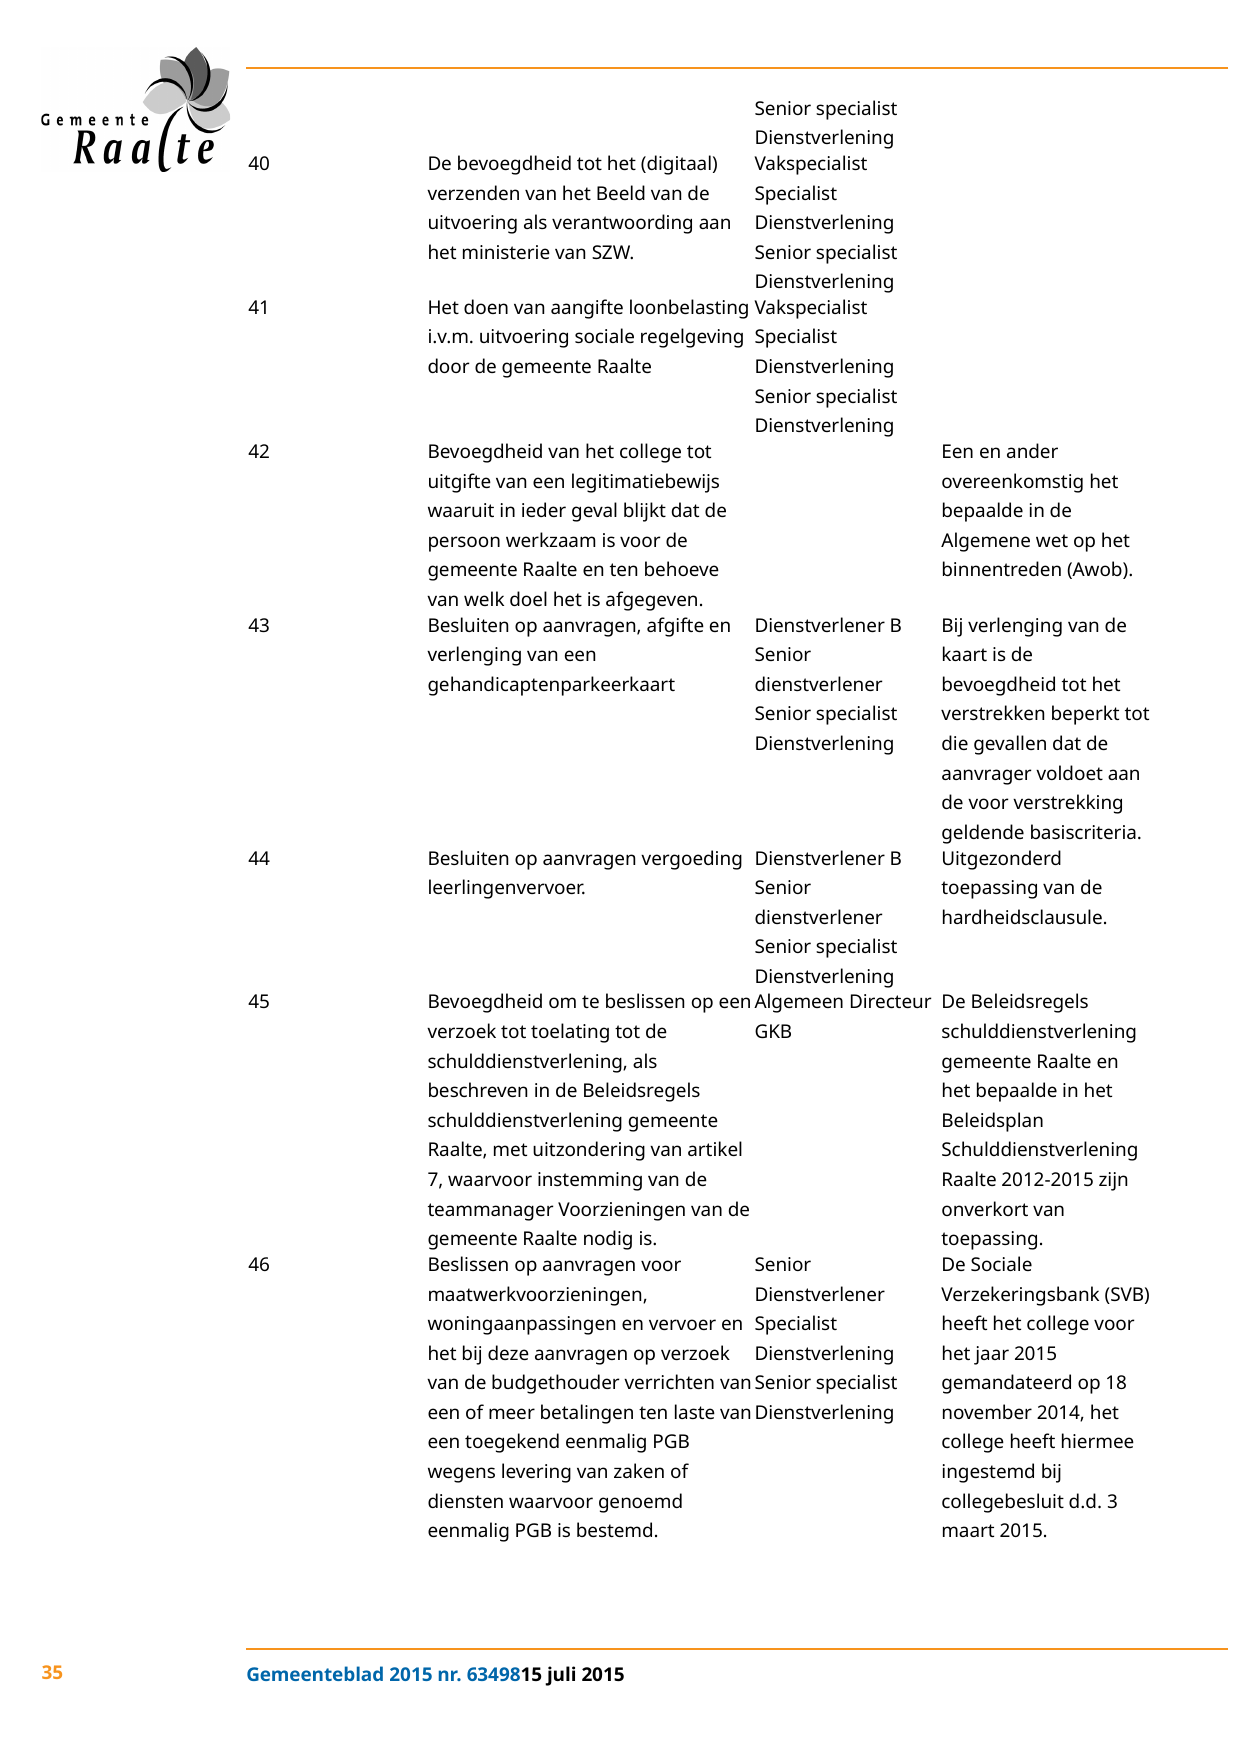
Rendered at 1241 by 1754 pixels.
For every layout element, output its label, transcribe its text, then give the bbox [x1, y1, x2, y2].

table_cell 41 [248, 294, 427, 438]
table_cell [941, 95, 1152, 150]
table_cell Besluiten op aanvragen vergoeding leerlingenvervoer. [427, 845, 754, 989]
table_cell [941, 150, 1152, 294]
table_cell Senior specialist Dienstverlening [754, 95, 941, 150]
table_cell 40 [248, 150, 427, 294]
table_cell [754, 438, 941, 612]
table_cell Senior Dienstverlener Specialist Dienstverlening Senior specialist Dienstverlening [754, 1251, 941, 1543]
table_cell Beslissen op aanvragen voor maatwerkvoorzieningen, woningaanpassingen en vervoer en het bij deze aanvragen op verzoek van de budgethouder verrichten van een of meer betalingen ten laste van een toegekend eenmalig PGB wegens levering van zaken of diensten waarvoor genoemd eenmalig PGB is bestemd. [427, 1251, 754, 1543]
table_cell De Beleidsregels schulddienstverlening gemeente Raalte en het bepaalde in het Beleidsplan Schulddienstverlening Raalte 2012-2015 zijn onverkort van toepassing. [941, 989, 1152, 1251]
table_cell 42 [248, 438, 427, 612]
table_cell Algemeen Directeur GKB [754, 989, 941, 1251]
table_cell Bevoegdheid om te beslissen op een verzoek tot toelating tot de schulddienstverlening, als beschreven in de Beleidsregels schulddienstverlening gemeente Raalte, met uitzondering van artikel 7, waarvoor instemming van de teammanager Voorzieningen van de gemeente Raalte nodig is. [427, 989, 754, 1251]
picture [41, 47, 231, 172]
table_cell De Sociale Verzekeringsbank (SVB) heeft het college voor het jaar 2015 gemandateerd op 18 november 2014, het college heeft hiermee ingestemd bij collegebesluit d.d. 3 maart 2015. [941, 1251, 1152, 1543]
table_cell Besluiten op aanvragen, afgifte en verlenging van een gehandicaptenparkeerkaart [427, 612, 754, 845]
table_cell Dienstverlener B Senior dienstverlener Senior specialist Dienstverlening [754, 845, 941, 989]
table_cell Vakspecialist Specialist Dienstverlening Senior specialist Dienstverlening [754, 294, 941, 438]
table_cell Vakspecialist Specialist Dienstverlening Senior specialist Dienstverlening [754, 150, 941, 294]
table_cell [427, 95, 754, 150]
table_cell Bij verlenging van de kaart is de bevoegdheid tot het verstrekken beperkt tot die gevallen dat de aanvrager voldoet aan de voor verstrekking geldende basiscriteria. [941, 612, 1152, 845]
table_cell 45 [248, 989, 427, 1251]
table_cell [248, 95, 427, 150]
table_cell 46 [248, 1251, 427, 1543]
table_cell Uitgezonderd toepassing van de hardheidsclausule. [941, 845, 1152, 989]
table_cell 43 [248, 612, 427, 845]
table_cell Het doen van aangifte loonbelasting i.v.m. uitvoering sociale regelgeving door de gemeente Raalte [427, 294, 754, 438]
table_cell 44 [248, 845, 427, 989]
table_cell [941, 294, 1152, 438]
table_cell De bevoegdheid tot het (digitaal) verzenden van het Beeld van de uitvoering als verantwoording aan het ministerie van SZW. [427, 150, 754, 294]
table_cell Bevoegdheid van het college tot uitgifte van een legitimatiebewijs waaruit in ieder geval blijkt dat de persoon werkzaam is voor de gemeente Raalte en ten behoeve van welk doel het is afgegeven. [427, 438, 754, 612]
table_cell Een en ander overeenkomstig het bepaalde in de Algemene wet op het binnentreden (Awob). [941, 438, 1152, 612]
table_cell Dienstverlener B Senior dienstverlener Senior specialist Dienstverlening [754, 612, 941, 845]
